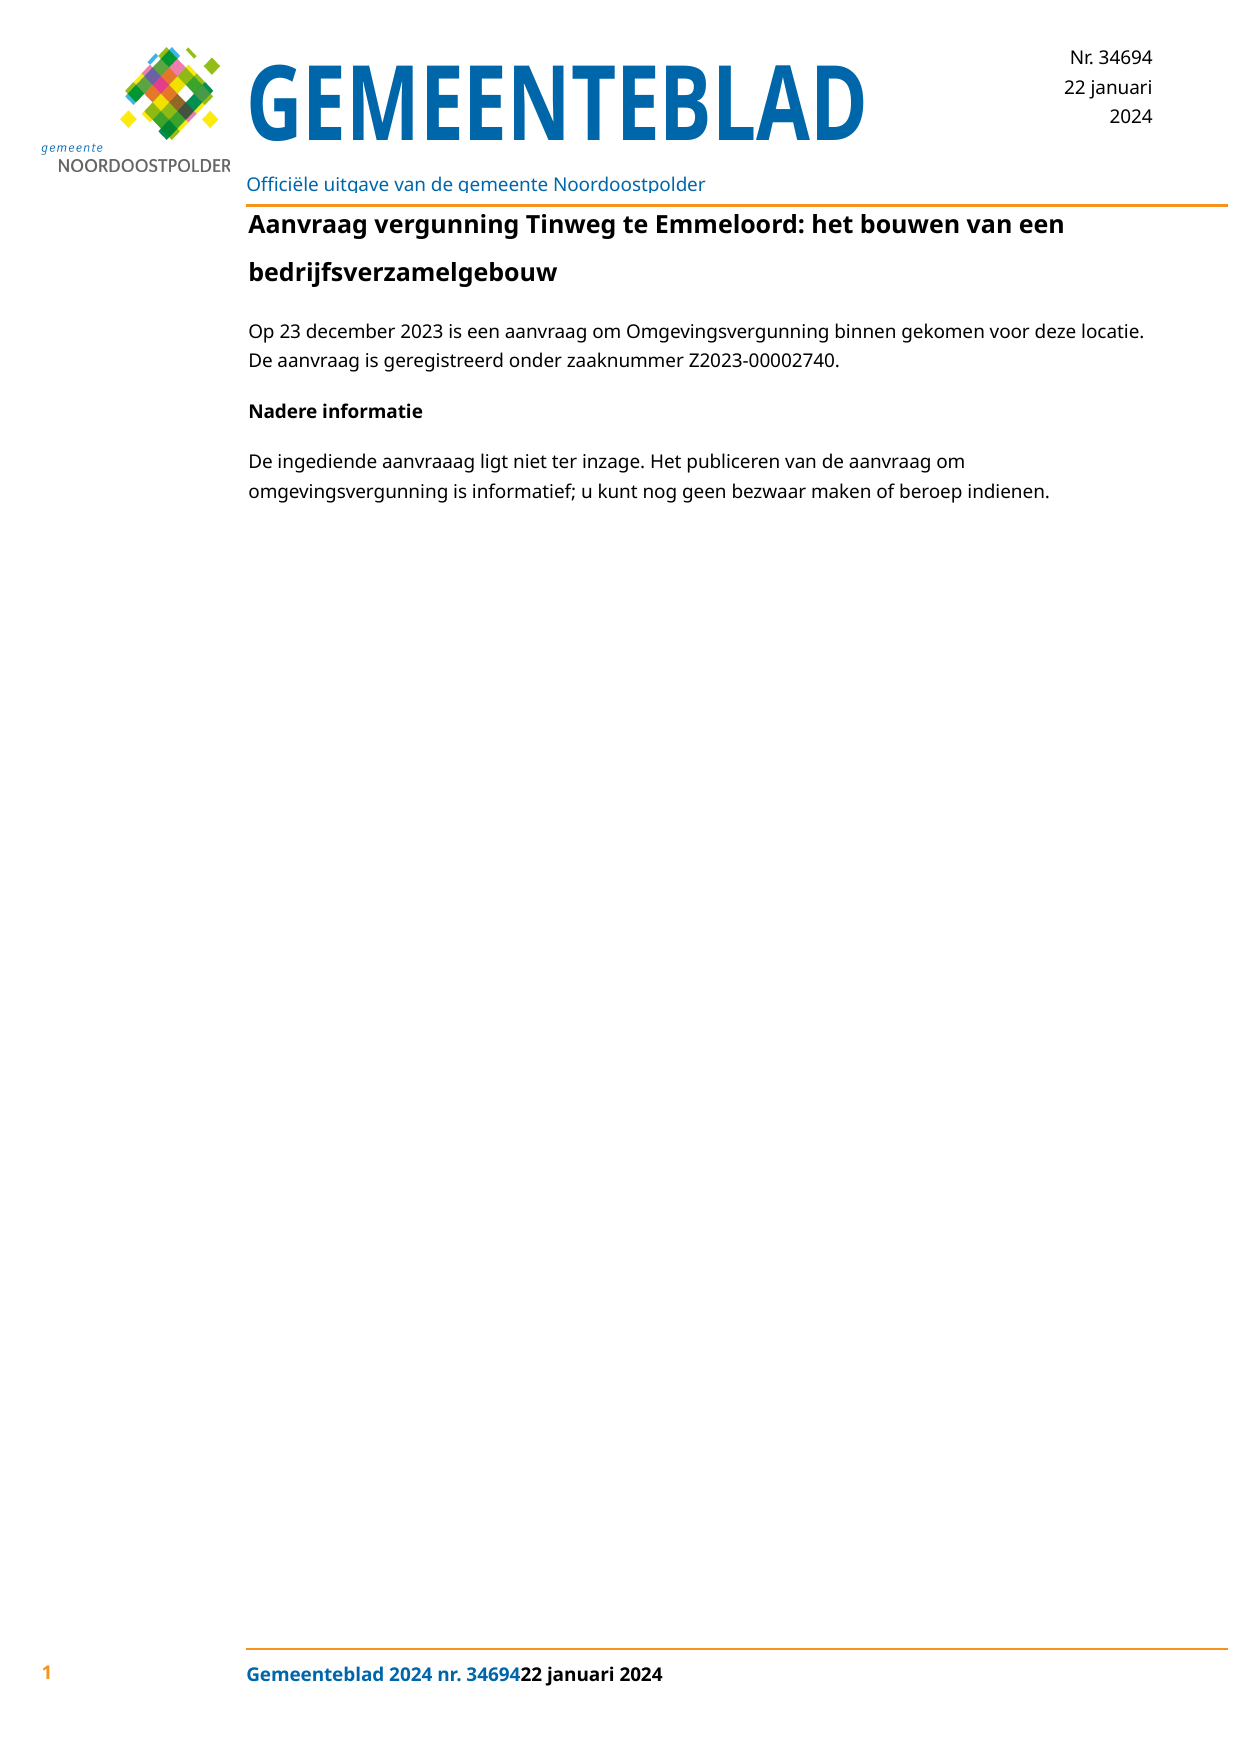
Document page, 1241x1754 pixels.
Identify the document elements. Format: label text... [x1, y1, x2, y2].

text De ingediende aanvraaag ligt niet ter inzage. Het publiceren van de aanvraag om omgevingsvergunning is informatief; u kunt nog geen bezwaar maken of beroep indienen. [248, 448, 1152, 504]
text Nadere informatie [248, 398, 1152, 424]
text Op 23 december 2023 is een aanvraag om Omgevingsvergunning binnen gekomen voor deze locatie. De aanvraag is geregistreerd onder zaaknummer Z2023-00002740. [248, 318, 1152, 373]
text Aanvraag vergunning Tinweg te Emmeloord: het bouwen van een bedrijfsverzamelgebouw [248, 207, 1152, 288]
picture [41, 47, 231, 172]
